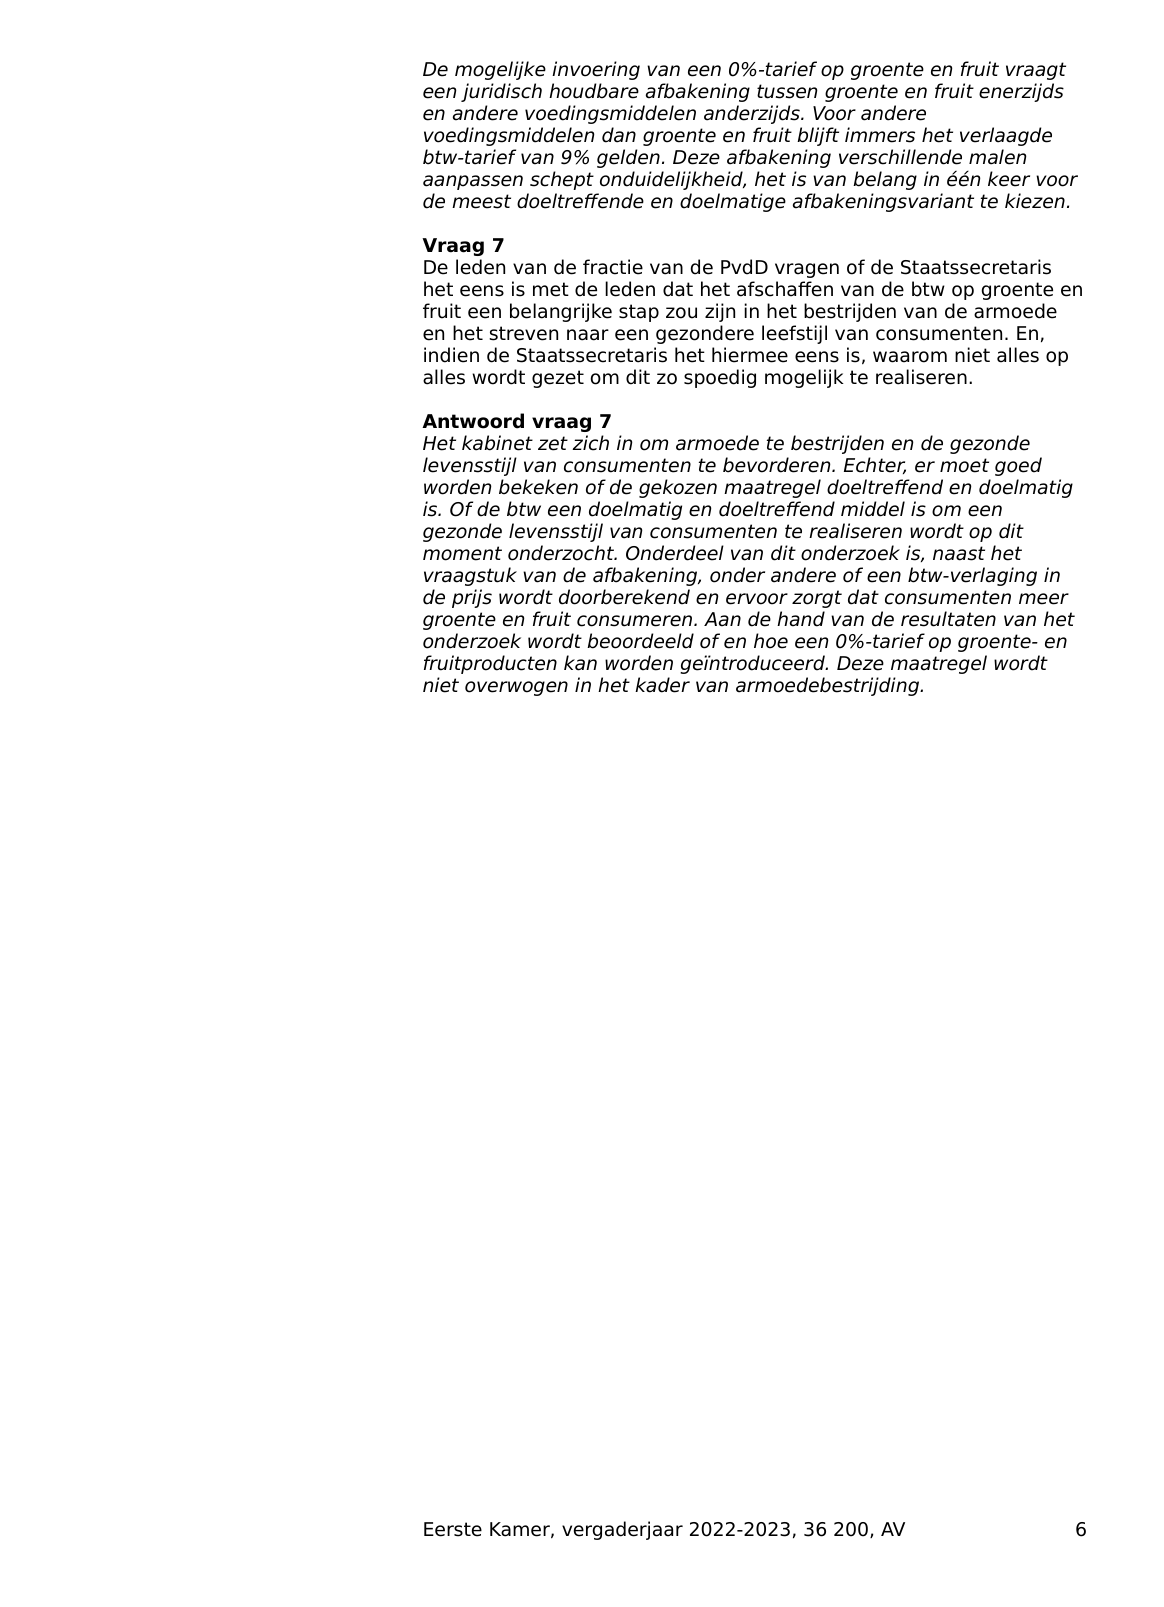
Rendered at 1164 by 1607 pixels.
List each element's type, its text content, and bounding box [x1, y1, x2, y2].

text Vraag 7 [422, 235, 1087, 257]
text De mogelijke invoering van een 0%-tarief op groente en fruit vraagt een juridisch houdbare afbakening tussen groente en fruit enerzijds en andere voedingsmiddelen anderzijds. Voor andere voedingsmiddelen dan groente en fruit blijft immers het verlaagde btw-tarief van 9% gelden. Deze afbakening verschillende malen aanpassen schept onduidelijkheid, het is van belang in één keer voor de meest doeltreffende en doelmatige afbakeningsvariant te kiezen. [422, 59, 1087, 213]
text Het kabinet zet zich in om armoede te bestrijden en de gezonde levensstijl van consumenten te bevorderen. Echter, er moet goed worden bekeken of de gekozen maatregel doeltreffend en doelmatig is. Of de btw een doelmatig en doeltreffend middel is om een gezonde levensstijl van consumenten te realiseren wordt op dit moment onderzocht. Onderdeel van dit onderzoek is, naast het vraagstuk van de afbakening, onder andere of een btw-verlaging in de prijs wordt doorberekend en ervoor zorgt dat consumenten meer groente en fruit consumeren. Aan de hand van de resultaten van het onderzoek wordt beoordeeld of en hoe een 0%-tarief op groente- en fruitproducten kan worden geïntroduceerd. Deze maatregel wordt niet overwogen in het kader van armoedebestrijding. [422, 433, 1087, 697]
text De leden van de fractie van de PvdD vragen of de Staatssecretaris het eens is met de leden dat het afschaffen van de btw op groente en fruit een belangrijke stap zou zijn in het bestrijden van de armoede en het streven naar een gezondere leefstijl van consumenten. En, indien de Staatssecretaris het hiermee eens is, waarom niet alles op alles wordt gezet om dit zo spoedig mogelijk te realiseren. [422, 257, 1087, 389]
text Antwoord vraag 7 [422, 411, 1087, 433]
